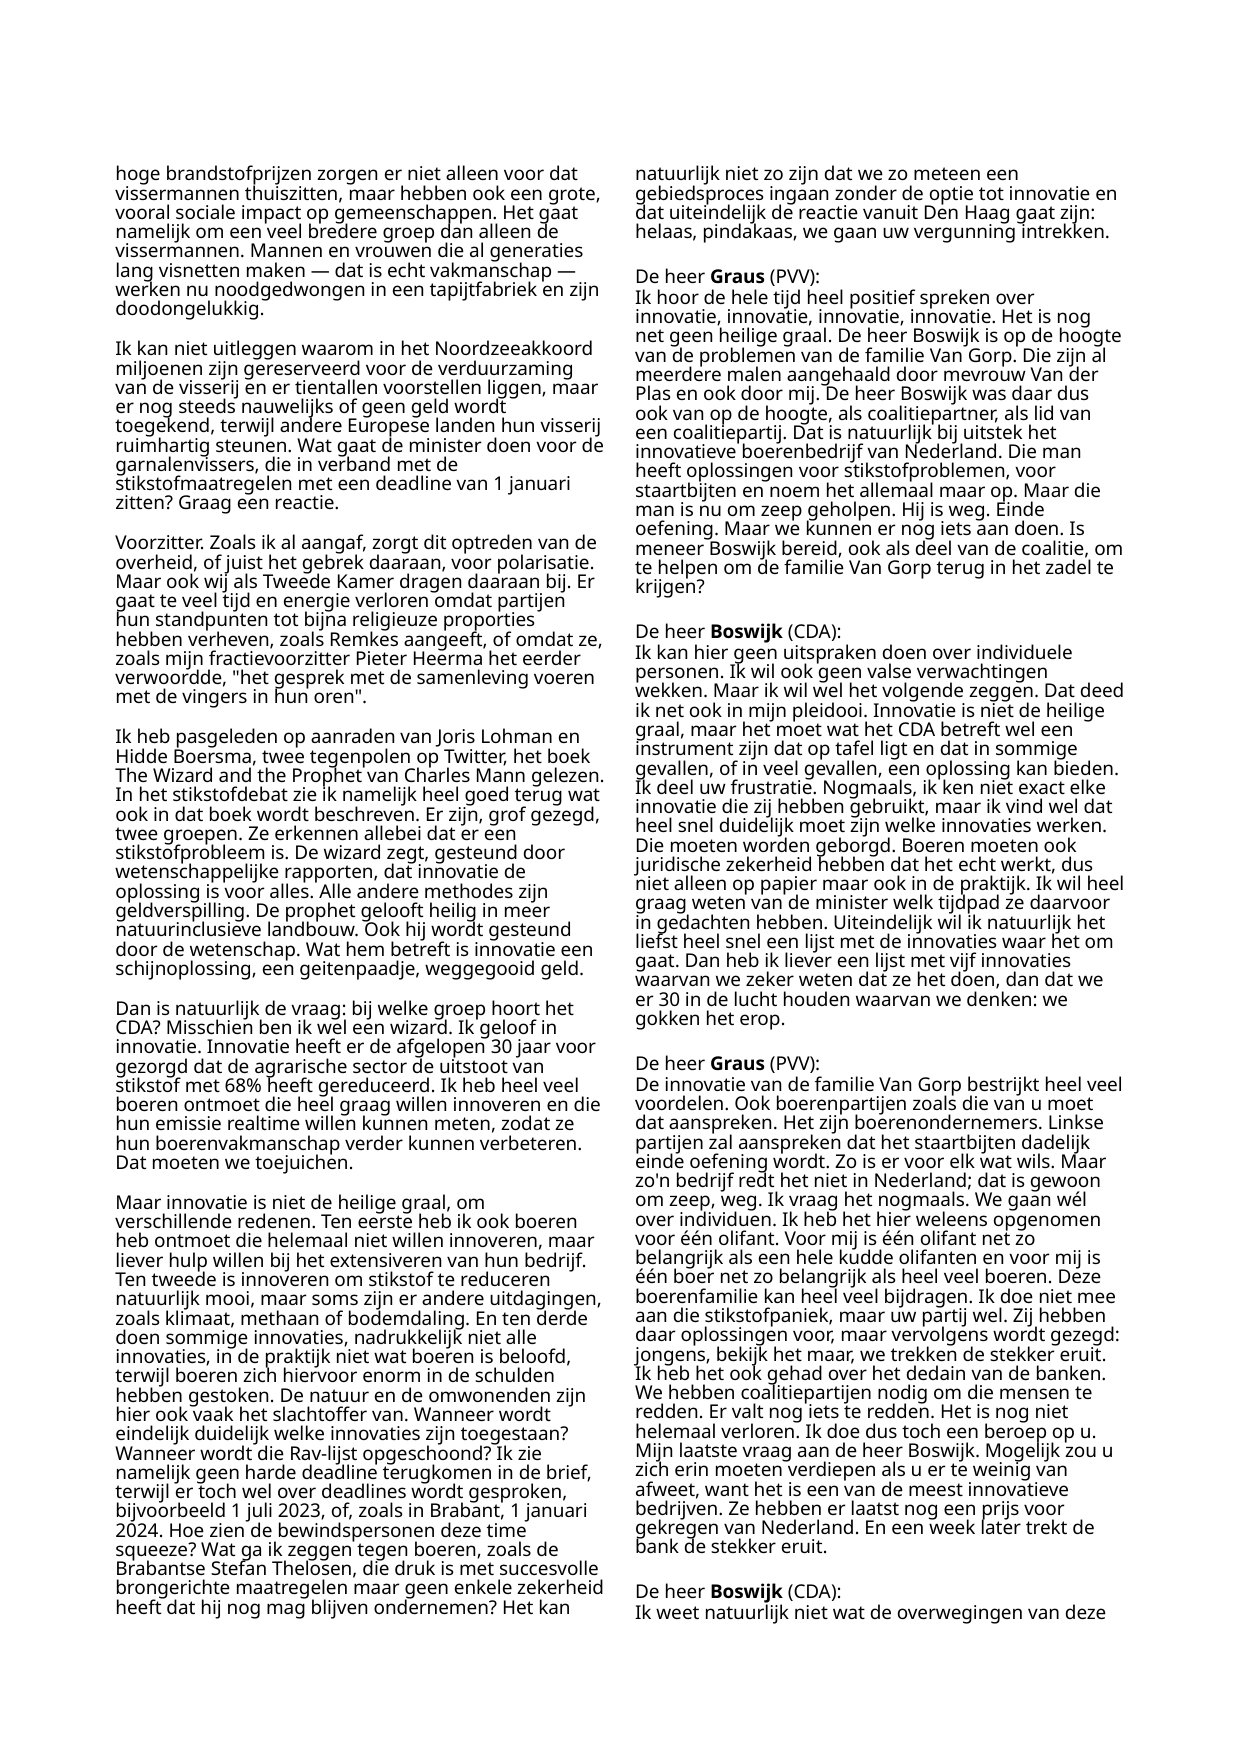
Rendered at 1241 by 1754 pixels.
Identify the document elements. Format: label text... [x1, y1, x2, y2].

text De heer Boswijk (CDA): [635, 618, 1125, 644]
text Ik weet natuurlijk niet wat de overwegingen van deze [635, 1604, 1125, 1623]
text De heer Boswijk (CDA): [635, 1578, 1125, 1604]
text Voorzitter. Zoals ik al aangaf, zorgt dit optreden van de overheid, of juist het gebrek daaraan, voor polarisatie. Maar ook wij als Tweede Kamer dragen daaraan bij. Er gaat te veel tijd en energie verloren omdat partijen hun standpunten tot bijna religieuze proporties hebben verheven, zoals Remkes aangeeft, of omdat ze, zoals mijn fractievoorzitter Pieter Heerma het eerder verwoordde, "het gesprek met de samenleving voeren met de vingers in hun oren". [115, 534, 605, 708]
text Maar innovatie is niet de heilige graal, om verschillende redenen. Ten eerste heb ik ook boeren heb ontmoet die helemaal niet willen innoveren, maar liever hulp willen bij het extensiveren van hun bedrijf. Ten tweede is innoveren om stikstof te reduceren natuurlijk mooi, maar soms zijn er andere uitdagingen, zoals klimaat, methaan of bodemdaling. En ten derde doen sommige innovaties, nadrukkelijk niet alle innovaties, in de praktijk niet wat boeren is beloofd, terwijl boeren zich hiervoor enorm in de schulden hebben gestoken. De natuur en de omwonenden zijn hier ook vaak het slachtoffer van. Wanneer wordt eindelijk duidelijk welke innovaties zijn toegestaan? Wanneer wordt die Rav-lijst opgeschoond? Ik zie namelijk geen harde deadline terugkomen in de brief, terwijl er toch wel over deadlines wordt gesproken, bijvoorbeeld 1 juli 2023, of, zoals in Brabant, 1 januari 2024. Hoe zien de bewindspersonen deze time squeeze? Wat ga ik zeggen tegen boeren, zoals de Brabantse Stefan Thelosen, die druk is met succesvolle brongerichte maatregelen maar geen enkele zekerheid heeft dat hij nog mag blijven ondernemen? Het kan [115, 1194, 605, 1618]
text Ik heb pasgeleden op aanraden van Joris Lohman en Hidde Boersma, twee tegenpolen op Twitter, het boek The Wizard and the Prophet van Charles Mann gelezen. In het stikstofdebat zie ik namelijk heel goed terug wat ook in dat boek wordt beschreven. Er zijn, grof gezegd, twee groepen. Ze erkennen allebei dat er een stikstofprobleem is. De wizard zegt, gesteund door wetenschappelijke rapporten, dat innovatie de oplossing is voor alles. Alle andere methodes zijn geldverspilling. De prophet gelooft heilig in meer natuurinclusieve landbouw. Ook hij wordt gesteund door de wetenschap. Wat hem betreft is innovatie een schijnoplossing, een geitenpaadje, weggegooid geld. [115, 728, 605, 979]
text Ik kan hier geen uitspraken doen over individuele personen. Ik wil ook geen valse verwachtingen wekken. Maar ik wil wel het volgende zeggen. Dat deed ik net ook in mijn pleidooi. Innovatie is niet de heilige graal, maar het moet wat het CDA betreft wel een instrument zijn dat op tafel ligt en dat in sommige gevallen, of in veel gevallen, een oplossing kan bieden. Ik deel uw frustratie. Nogmaals, ik ken niet exact elke innovatie die zij hebben gebruikt, maar ik vind wel dat heel snel duidelijk moet zijn welke innovaties werken. Die moeten worden geborgd. Boeren moeten ook juridische zekerheid hebben dat het echt werkt, dus niet alleen op papier maar ook in de praktijk. Ik wil heel graag weten van de minister welk tijdpad ze daarvoor in gedachten hebben. Uiteindelijk wil ik natuurlijk het liefst heel snel een lijst met de innovaties waar het om gaat. Dan heb ik liever een lijst met vijf innovaties waarvan we zeker weten dat ze het doen, dan dat we er 30 in de lucht houden waarvan we denken: we gokken het erop. [635, 644, 1125, 1029]
text De heer Graus (PVV): [635, 263, 1125, 289]
text Ik kan niet uitleggen waarom in het Noordzeeakkoord miljoenen zijn gereserveerd voor de verduurzaming van de visserij en er tientallen voorstellen liggen, maar er nog steeds nauwelijks of geen geld wordt toegekend, terwijl andere Europese landen hun visserij ruimhartig steunen. Wat gaat de minister doen voor de garnalenvissers, die in verband met de stikstofmaatregelen met een deadline van 1 januari zitten? Graag een reactie. [115, 340, 605, 514]
text Ik hoor de hele tijd heel positief spreken over innovatie, innovatie, innovatie, innovatie. Het is nog net geen heilige graal. De heer Boswijk is op de hoogte van de problemen van de familie Van Gorp. Die zijn al meerdere malen aangehaald door mevrouw Van der Plas en ook door mij. De heer Boswijk was daar dus ook van op de hoogte, als coalitiepartner, als lid van een coalitiepartij. Dat is natuurlijk bij uitstek het innovatieve boerenbedrijf van Nederland. Die man heeft oplossingen voor stikstofproblemen, voor staartbijten en noem het allemaal maar op. Maar die man is nu om zeep geholpen. Hij is weg. Einde oefening. Maar we kunnen er nog iets aan doen. Is meneer Boswijk bereid, ook als deel van de coalitie, om te helpen om de familie Van Gorp terug in het zadel te krijgen? [635, 289, 1125, 597]
text Dan is natuurlijk de vraag: bij welke groep hoort het CDA? Misschien ben ik wel een wizard. Ik geloof in innovatie. Innovatie heeft er de afgelopen 30 jaar voor gezorgd dat de agrarische sector de uitstoot van stikstof met 68% heeft gereduceerd. Ik heb heel veel boeren ontmoet die heel graag willen innoveren en die hun emissie realtime willen kunnen meten, zodat ze hun boerenvakmanschap verder kunnen verbeteren. Dat moeten we toejuichen. [115, 1000, 605, 1173]
text De innovatie van de familie Van Gorp bestrijkt heel veel voordelen. Ook boerenpartijen zoals die van u moet dat aanspreken. Het zijn boerenondernemers. Linkse partijen zal aanspreken dat het staartbijten dadelijk einde oefening wordt. Zo is er voor elk wat wils. Maar zo'n bedrijf redt het niet in Nederland; dat is gewoon om zeep, weg. Ik vraag het nogmaals. We gaan wél over individuen. Ik heb het hier weleens opgenomen voor één olifant. Voor mij is één olifant net zo belangrijk als een hele kudde olifanten en voor mij is één boer net zo belangrijk als heel veel boeren. Deze boerenfamilie kan heel veel bijdragen. Ik doe niet mee aan die stikstofpaniek, maar uw partij wel. Zij hebben daar oplossingen voor, maar vervolgens wordt gezegd: jongens, bekijk het maar, we trekken de stekker eruit. Ik heb het ook gehad over het dedain van de banken. We hebben coalitiepartijen nodig om die mensen te redden. Er valt nog iets te redden. Het is nog niet helemaal verloren. Ik doe dus toch een beroep op u. Mijn laatste vraag aan de heer Boswijk. Mogelijk zou u zich erin moeten verdiepen als u er te weinig van afweet, want het is een van de meest innovatieve bedrijven. Ze hebben er laatst nog een prijs voor gekregen van Nederland. En een week later trekt de bank de stekker eruit. [635, 1076, 1125, 1558]
text hoge brandstofprijzen zorgen er niet alleen voor dat vissermannen thuiszitten, maar hebben ook een grote, vooral sociale impact op gemeenschappen. Het gaat namelijk om een veel bredere groep dan alleen de vissermannen. Mannen en vrouwen die al generaties lang visnetten maken — dat is echt vakmanschap — werken nu noodgedwongen in een tapijtfabriek en zijn doodongelukkig. [115, 165, 605, 319]
text De heer Graus (PVV): [635, 1050, 1125, 1076]
text natuurlijk niet zo zijn dat we zo meteen een gebiedsproces ingaan zonder de optie tot innovatie en dat uiteindelijk de reactie vanuit Den Haag gaat zijn: helaas, pindakaas, we gaan uw vergunning intrekken. [635, 165, 1125, 242]
